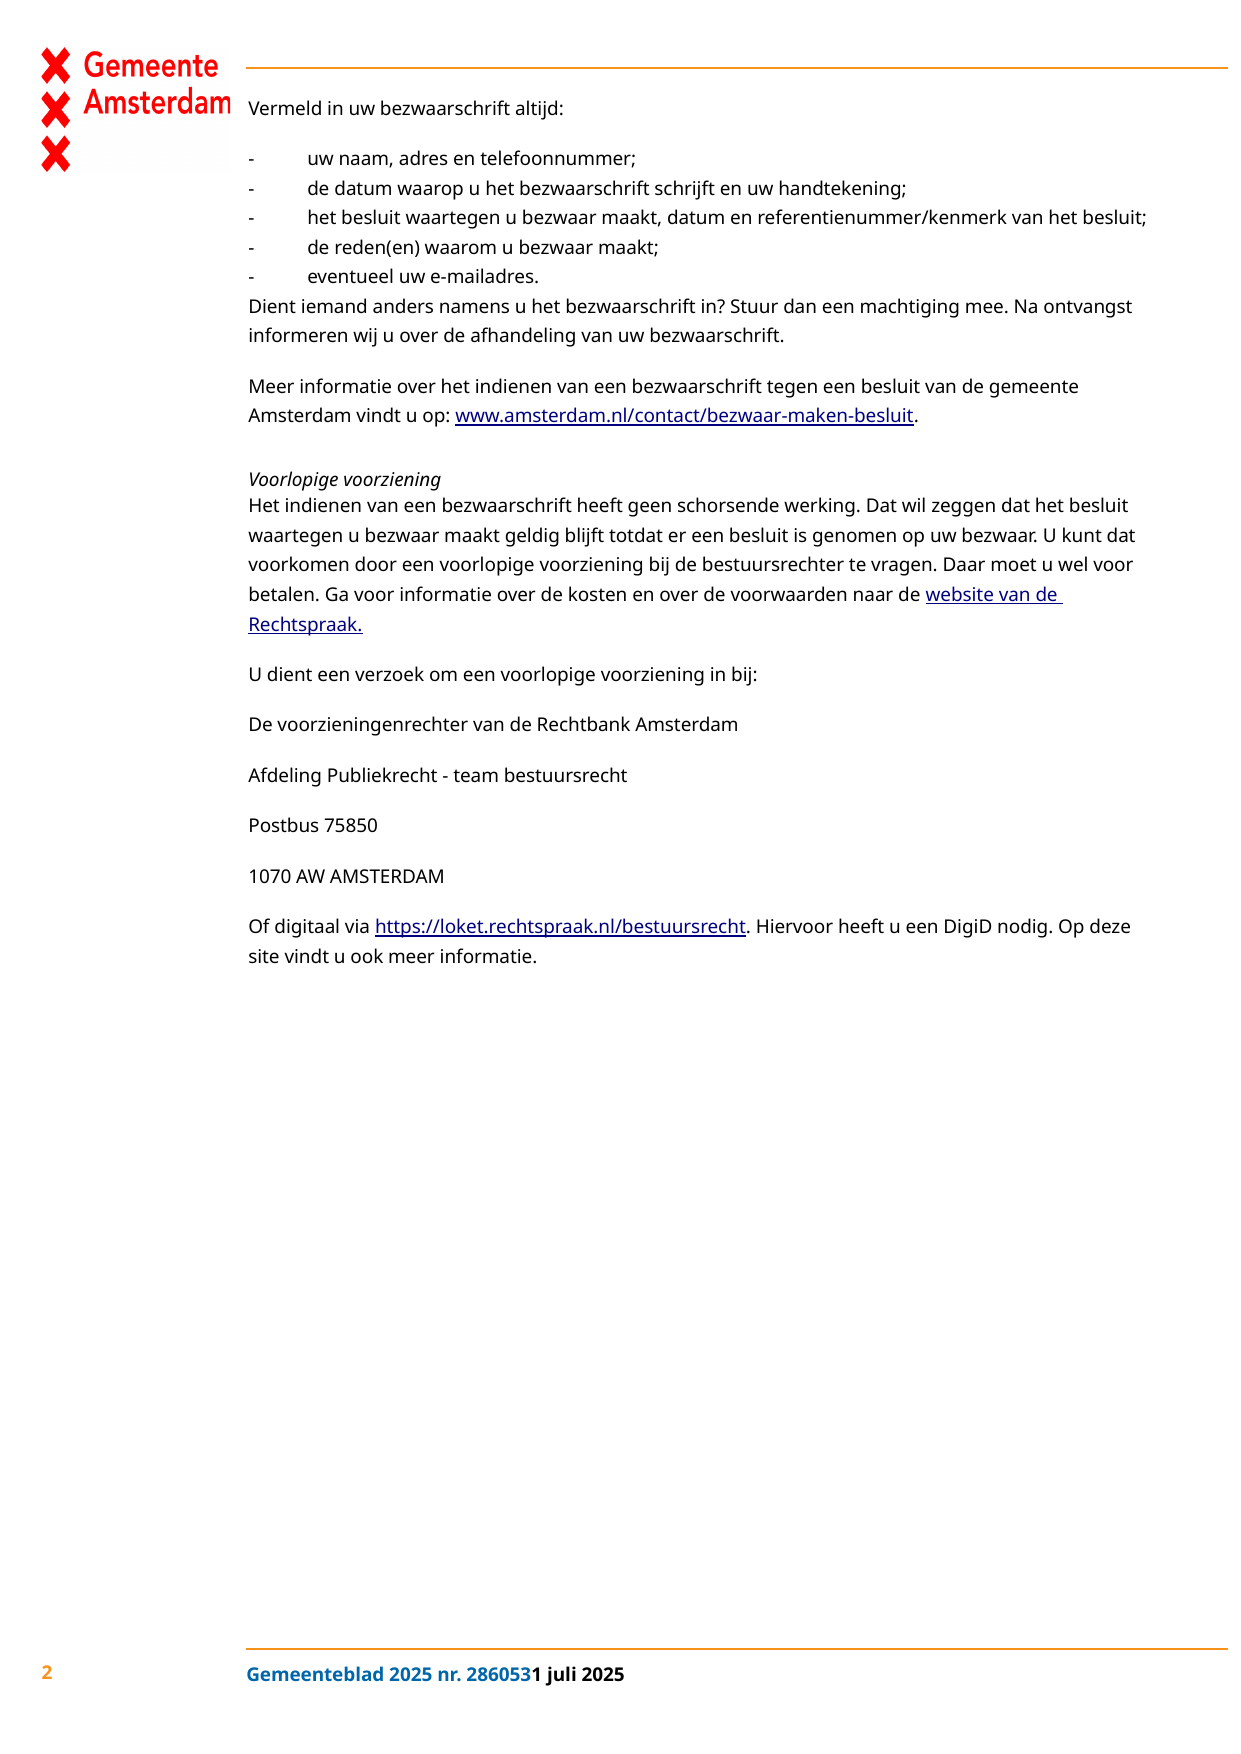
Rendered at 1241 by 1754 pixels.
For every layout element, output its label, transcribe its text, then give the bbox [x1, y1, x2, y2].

text 1070 AW AMSTERDAM [248, 863, 1152, 888]
list de datum waarop u het bezwaarschrift schrijft en uw handtekening; [248, 175, 1152, 201]
list uw naam, adres en telefoonnummer; [248, 145, 1152, 171]
text Of digitaal via https://loket.rechtspraak.nl/bestuursrecht. Hiervoor heeft u een DigiD nodig. Op deze site vindt u ook meer informatie. [248, 913, 1152, 968]
text Afdeling Publiekrecht - team bestuursrecht [248, 762, 1152, 788]
text Het indienen van een bezwaarschrift heeft geen schorsende werking. Dat wil zeggen dat het besluit waartegen u bezwaar maakt geldig blijft totdat er een besluit is genomen op uw bezwaar. U kunt dat voorkomen door een voorlopige voorziening bij de bestuursrechter te vragen. Daar moet u wel voor betalen. Ga voor informatie over de kosten en over de voorwaarden naar de website van de Rechtspraak. [248, 492, 1152, 636]
text Vermeld in uw bezwaarschrift altijd: [248, 95, 1152, 121]
text De voorzieningenrechter van de Rechtbank Amsterdam [248, 712, 1152, 737]
list het besluit waartegen u bezwaar maakt, datum en referentienummer/kenmerk van het besluit; [248, 204, 1152, 230]
text Dient iemand anders namens u het bezwaarschrift in? Stuur dan een machtiging mee. Na ontvangst informeren wij u over de afhandeling van uw bezwaarschrift. [248, 293, 1152, 348]
text Postbus 75850 [248, 812, 1152, 838]
text U dient een verzoek om een voorlopige voorziening in bij: [248, 661, 1152, 687]
list de reden(en) waarom u bezwaar maakt; [248, 234, 1152, 260]
text Meer informatie over het indienen van een bezwaarschrift tegen een besluit van de gemeente Amsterdam vindt u op: www.amsterdam.nl/contact/bezwaar-maken-besluit. [248, 373, 1152, 428]
picture [41, 47, 231, 172]
list eventueel uw e-mailadres. [248, 263, 1152, 289]
text Voorlopige voorziening [248, 467, 1152, 492]
